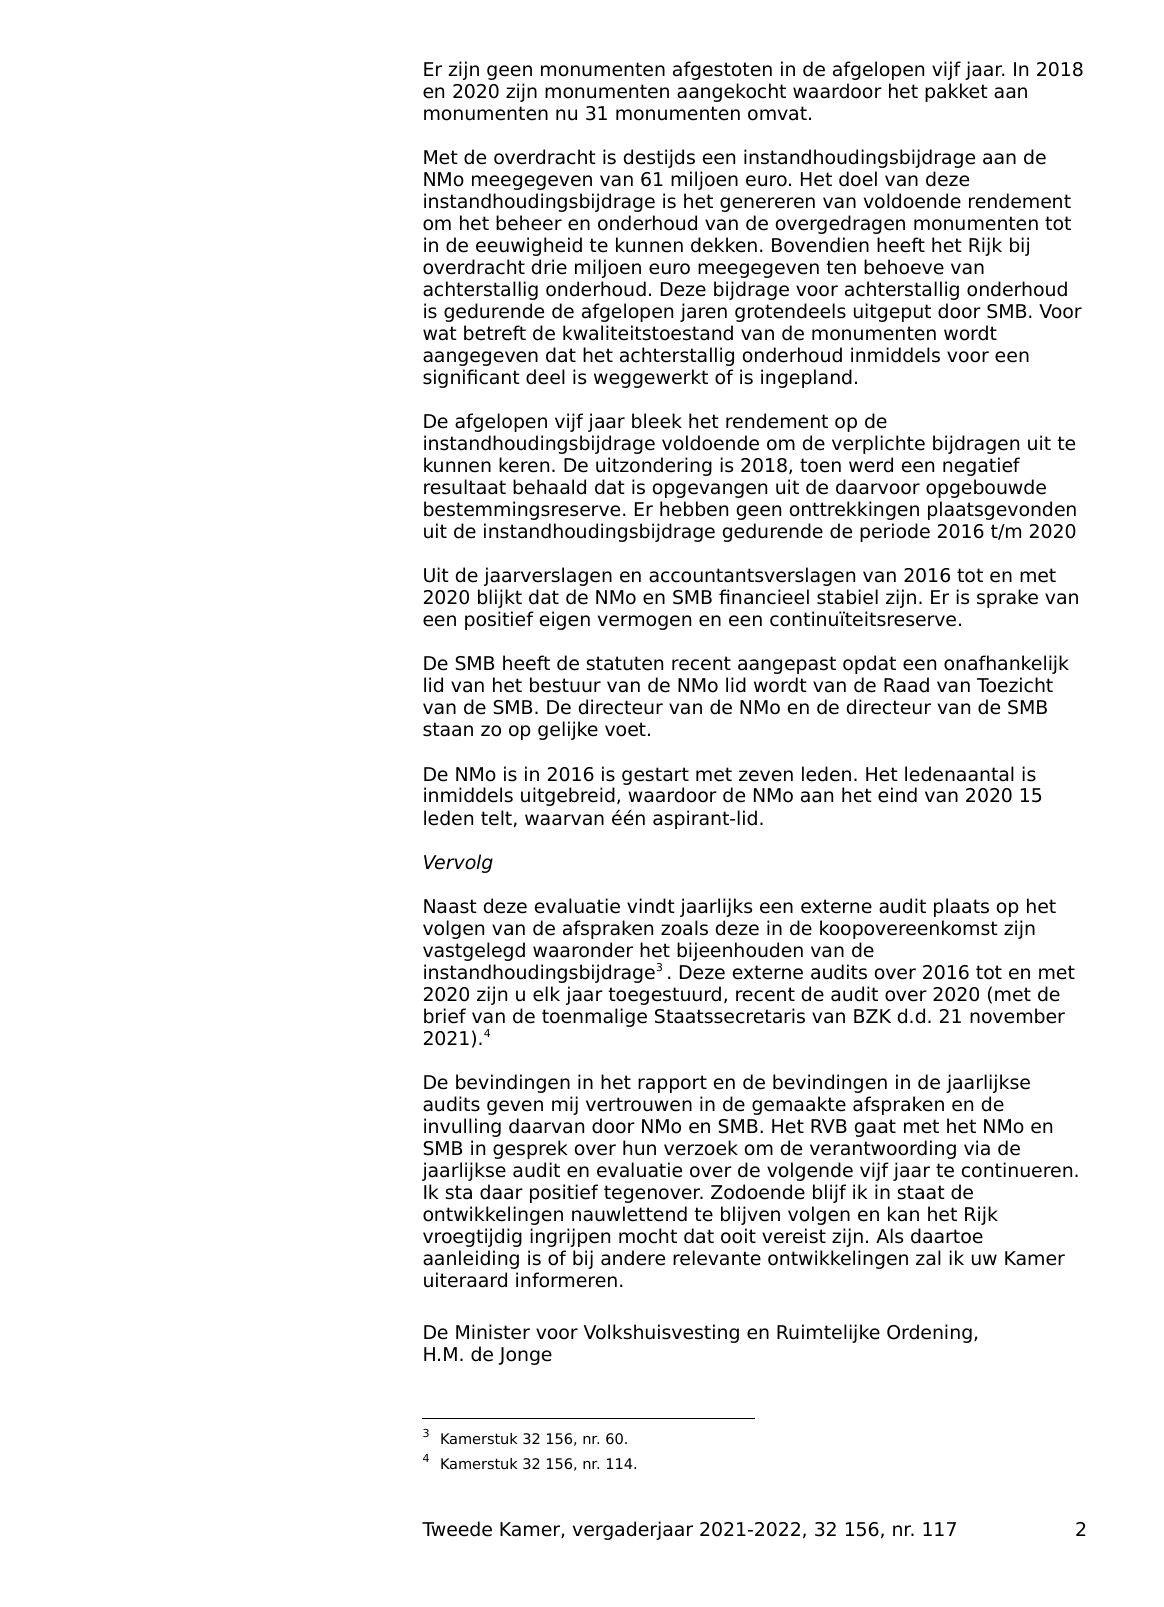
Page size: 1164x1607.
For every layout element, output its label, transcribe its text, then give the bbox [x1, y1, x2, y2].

text De NMo is in 2016 is gestart met zeven leden. Het ledenaantal is inmiddels uitgebreid, waardoor de NMo aan het eind van 2020 15 leden telt, waarvan één aspirant-lid. [422, 763, 1087, 829]
text Kamerstuk 32 156, nr. 114. [422, 1452, 1087, 1474]
text Met de overdracht is destijds een instandhoudingsbijdrage aan de NMo meegegeven van 61 miljoen euro. Het doel van deze instandhoudingsbijdrage is het genereren van voldoende rendement om het beheer en onderhoud van de overgedragen monumenten tot in de eeuwigheid te kunnen dekken. Bovendien heeft het Rijk bij overdracht drie miljoen euro meegegeven ten behoeve van achterstallig onderhoud. Deze bijdrage voor achterstallig onderhoud is gedurende de afgelopen jaren grotendeels uitgeput door SMB. Voor wat betreft de kwaliteitstoestand van de monumenten wordt aangegeven dat het achterstallig onderhoud inmiddels voor een significant deel is weggewerkt of is ingepland. [422, 147, 1087, 389]
text De bevindingen in het rapport en de bevindingen in de jaarlijkse audits geven mij vertrouwen in de gemaakte afspraken en de invulling daarvan door NMo en SMB. Het RVB gaat met het NMo en SMB in gesprek over hun verzoek om de verantwoording via de jaarlijkse audit en evaluatie over de volgende vijf jaar te continueren. Ik sta daar positief tegenover. Zodoende blijf ik in staat de ontwikkelingen nauwlettend te blijven volgen en kan het Rijk vroegtijdig ingrijpen mocht dat ooit vereist zijn. Als daartoe aanleiding is of bij andere relevante ontwikkelingen zal ik uw Kamer uiteraard informeren. [422, 1072, 1087, 1292]
subtitle Vervolg [422, 852, 1087, 873]
text Er zijn geen monumenten afgestoten in de afgelopen vijf jaar. In 2018 en 2020 zijn monumenten aangekocht waardoor het pakket aan monumenten nu 31 monumenten omvat. [422, 59, 1087, 125]
text De Minister voor Volkshuisvesting en Ruimtelijke Ordening, H.M. de Jonge [422, 1322, 1087, 1366]
text De afgelopen vijf jaar bleek het rendement op de instandhoudingsbijdrage voldoende om de verplichte bijdragen uit te kunnen keren. De uitzondering is 2018, toen werd een negatief resultaat behaald dat is opgevangen uit de daarvoor opgebouwde bestemmingsreserve. Er hebben geen onttrekkingen plaatsgevonden uit de instandhoudingsbijdrage gedurende de periode 2016 t/m 2020 [422, 411, 1087, 543]
text De SMB heeft de statuten recent aangepast opdat een onafhankelijk lid van het bestuur van de NMo lid wordt van de Raad van Toezicht van de SMB. De directeur van de NMo en de directeur van de SMB staan zo op gelijke voet. [422, 653, 1087, 741]
text Kamerstuk 32 156, nr. 60. [422, 1427, 1087, 1449]
text Naast deze evaluatie vindt jaarlijks een externe audit plaats op het volgen van de afspraken zoals deze in de koopovereenkomst zijn vastgelegd waaronder het bijeenhouden van de instandhoudingsbijdrage. Deze externe audits over 2016 tot en met 2020 zijn u elk jaar toegestuurd, recent de audit over 2020 (met de brief van de toenmalige Staatssecretaris van BZK d.d. 21 november 2021). [422, 896, 1087, 1049]
text Uit de jaarverslagen en accountantsverslagen van 2016 tot en met 2020 blijkt dat de NMo en SMB financieel stabiel zijn. Er is sprake van een positief eigen vermogen en een continuïteitsreserve. [422, 565, 1087, 631]
